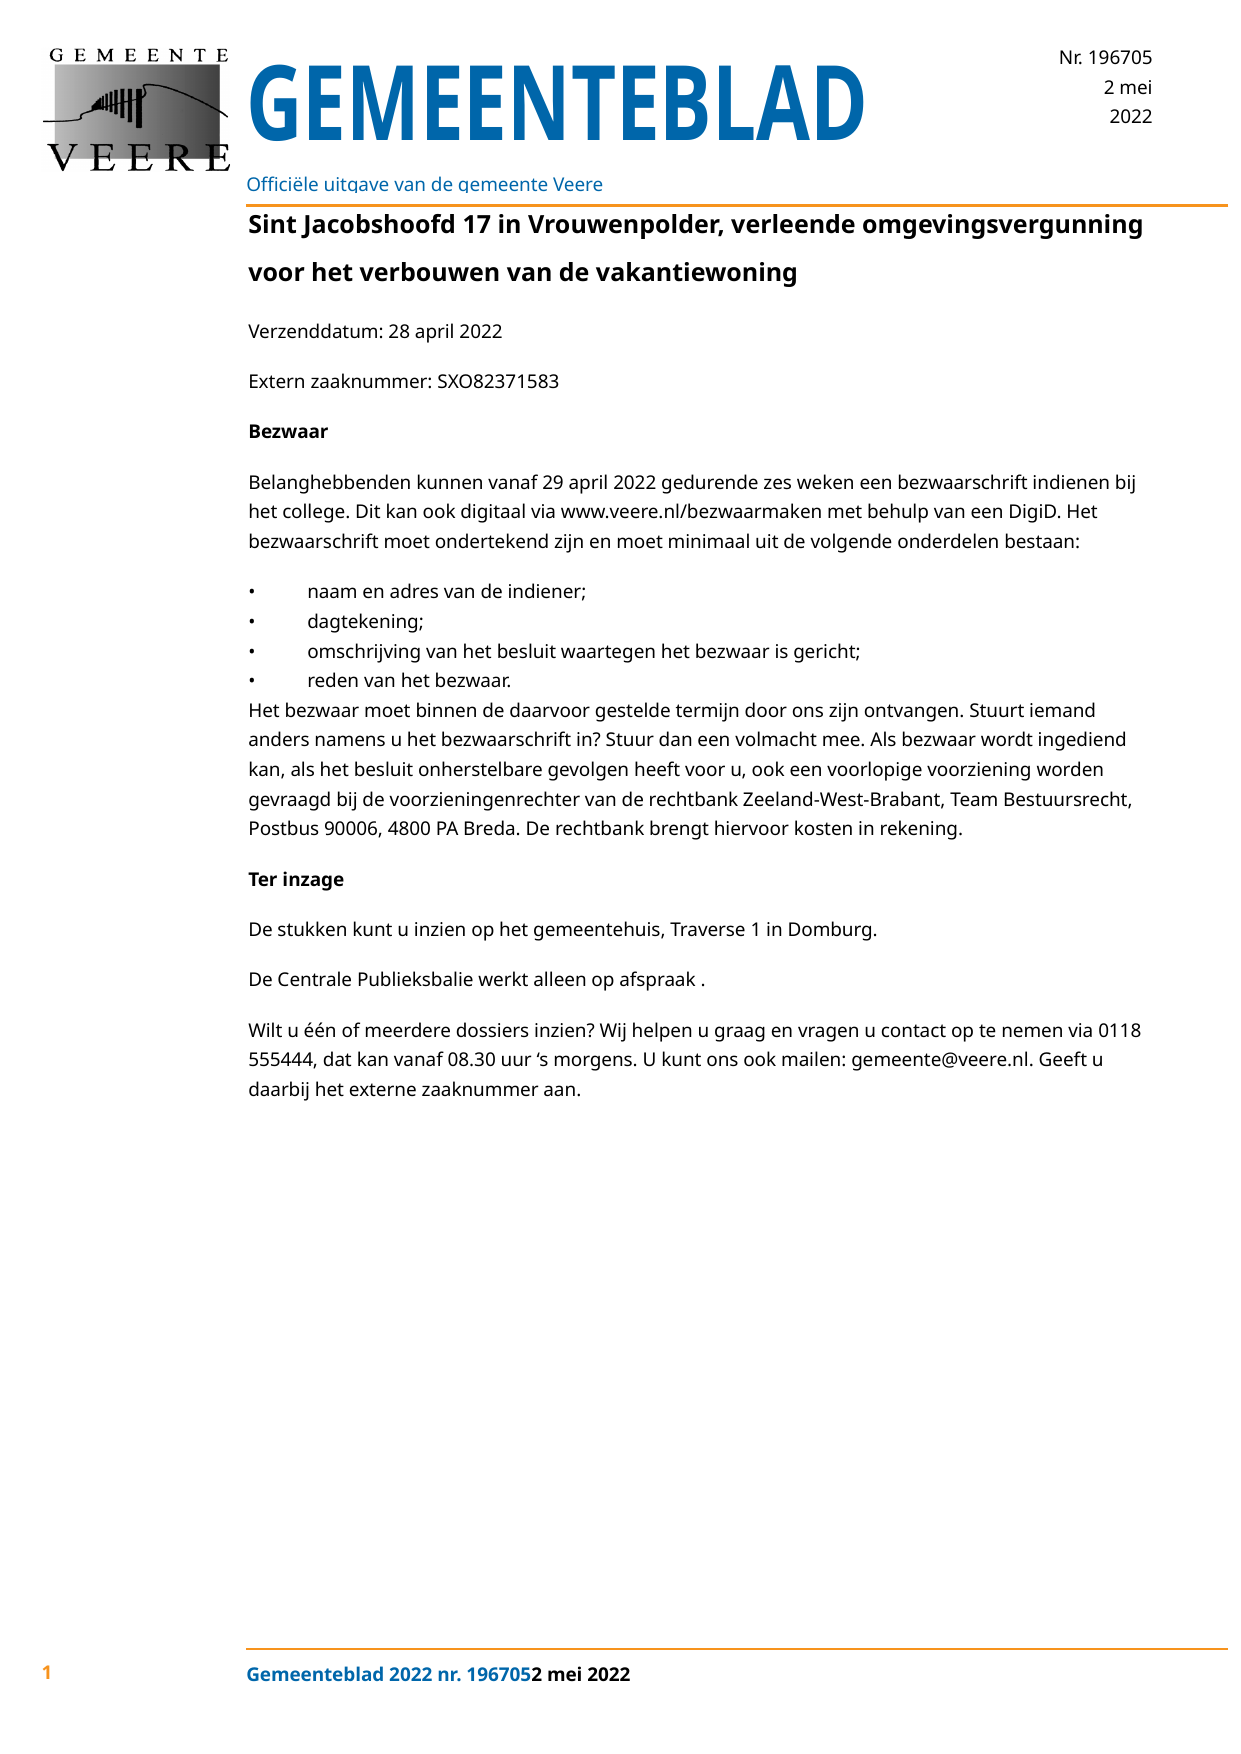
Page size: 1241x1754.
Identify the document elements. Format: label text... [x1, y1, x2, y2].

text Verzenddatum: 28 april 2022 [248, 318, 1152, 344]
text Extern zaaknummer: SXO82371583 [248, 368, 1152, 394]
list reden van het bezwaar. [248, 667, 1152, 693]
text De stukken kunt u inzien op het gemeentehuis, Traverse 1 in Domburg. [248, 916, 1152, 942]
text Wilt u één of meerdere dossiers inzien? Wij helpen u graag en vragen u contact op te nemen via 0118 555444, dat kan vanaf 08.30 uur ‘s morgens. U kunt ons ook mailen: gemeente@veere.nl. Geeft u daarbij het externe zaaknummer aan. [248, 1017, 1152, 1102]
list naam en adres van de indiener; [248, 579, 1152, 604]
text Het bezwaar moet binnen de daarvoor gestelde termijn door ons zijn ontvangen. Stuurt iemand anders namens u het bezwaarschrift in? Stuur dan een volmacht mee. Als bezwaar wordt ingediend kan, als het besluit onherstelbare gevolgen heeft voor u, ook een voorlopige voorziening worden gevraagd bij de voorzieningenrechter van de rechtbank Zeeland-West-Brabant, Team Bestuursrecht, Postbus 90006, 4800 PA Breda. De rechtbank brengt hiervoor kosten in rekening. [248, 697, 1152, 841]
text Belanghebbenden kunnen vanaf 29 april 2022 gedurende zes weken een bezwaarschrift indienen bij het college. Dit kan ook digitaal via www.veere.nl/bezwaarmaken met behulp van een DigiD. Het bezwaarschrift moet ondertekend zijn en moet minimaal uit de volgende onderdelen bestaan: [248, 469, 1152, 554]
text Sint Jacobshoofd 17 in Vrouwenpolder, verleende omgevingsvergunning voor het verbouwen van de vakantiewoning [248, 207, 1152, 288]
list dagtekening; [248, 608, 1152, 634]
picture [41, 47, 231, 172]
text Bezwaar [248, 419, 1152, 444]
text Ter inzage [248, 866, 1152, 892]
list omschrijving van het besluit waartegen het bezwaar is gericht; [248, 638, 1152, 664]
text De Centrale Publieksbalie werkt alleen op afspraak . [248, 967, 1152, 992]
